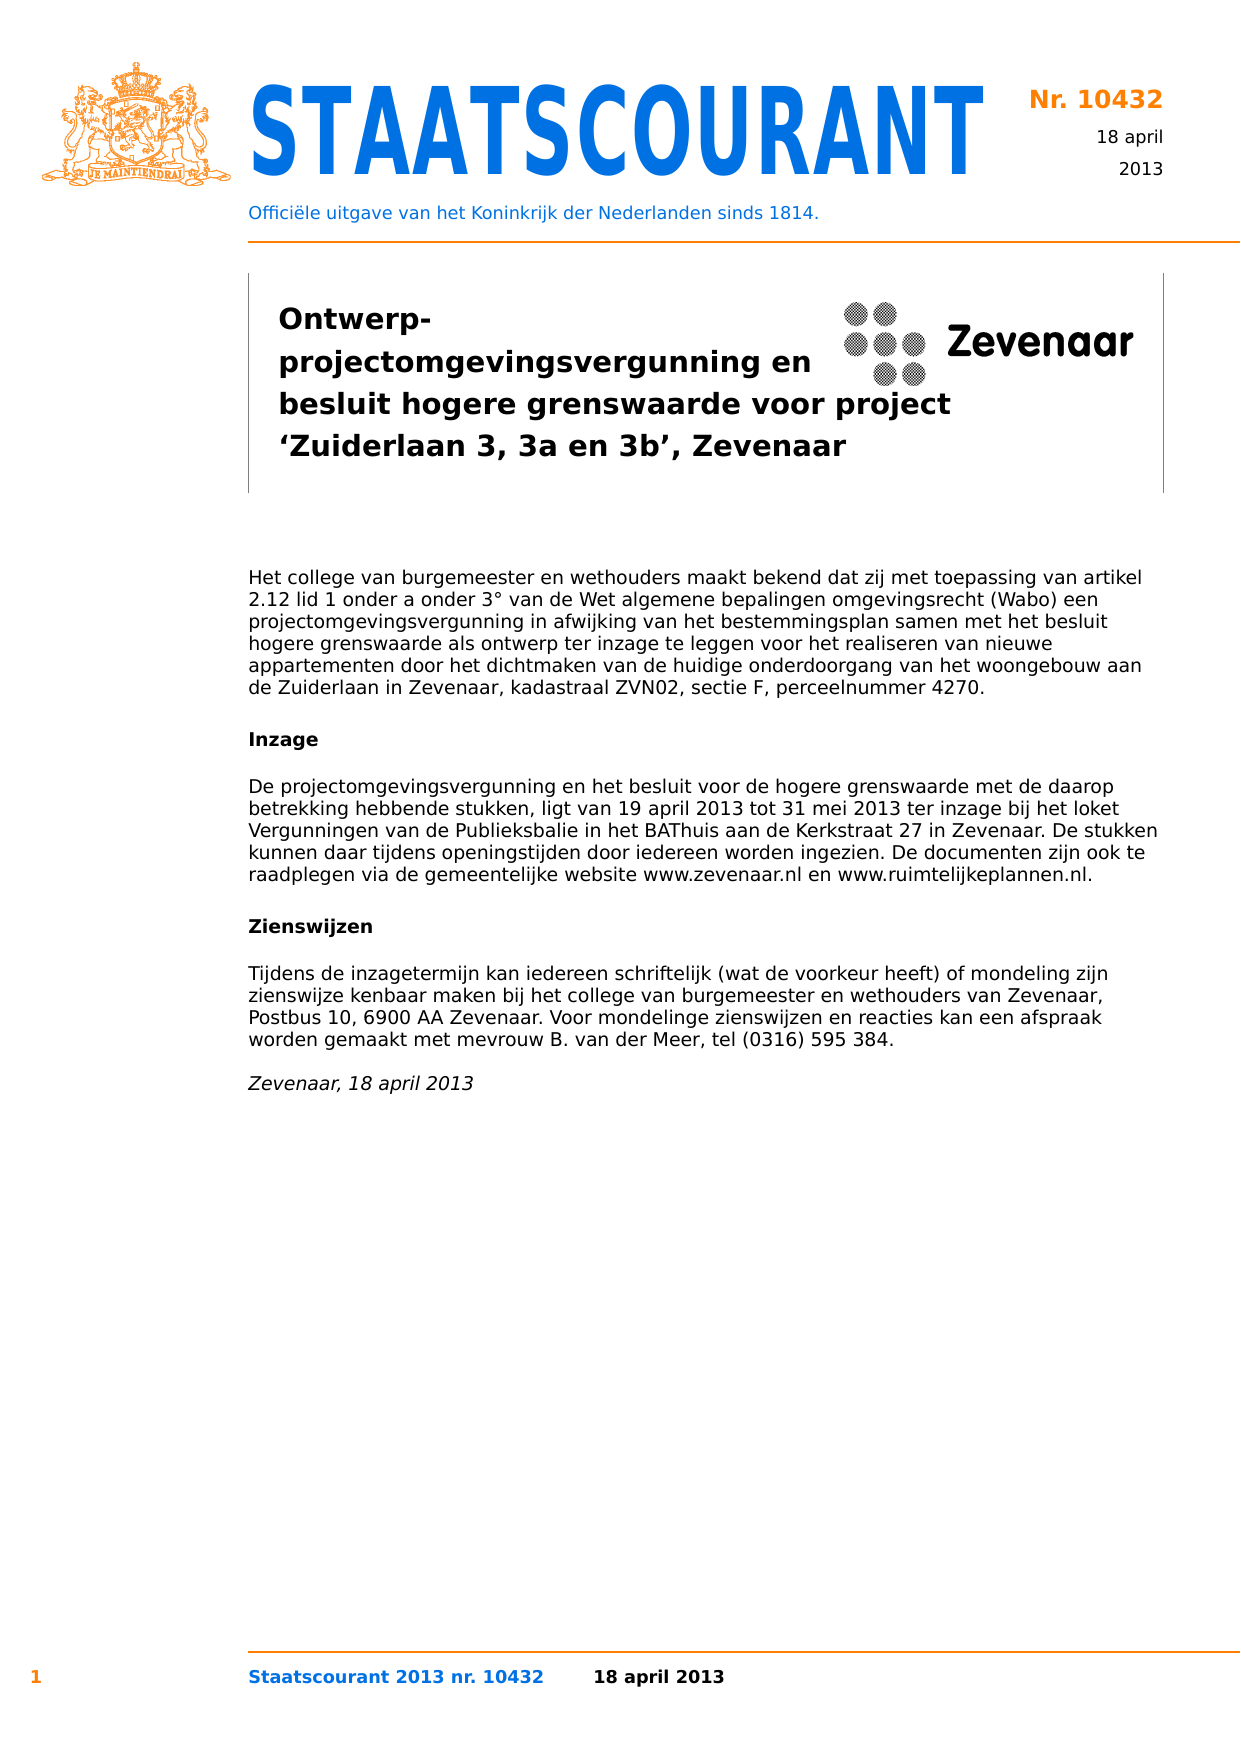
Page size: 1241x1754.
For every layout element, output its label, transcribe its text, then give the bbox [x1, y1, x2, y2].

table_header [25, 62, 248, 241]
picture [844, 302, 1134, 386]
subtitle Zienswijzen [248, 916, 1163, 938]
text Het college van burgemeester en wethouders maakt bekend dat zij met toepassing van artikel 2.12 lid 1 onder a onder 3° van de Wet algemene bepalingen omgevingsrecht (Wabo) een projectomgevingsvergunning in afwijking van het bestemmingsplan samen met het besluit hogere grenswaarde als ontwerp ter inzage te leggen voor het realiseren van nieuwe appartementen door het dichtmaken van de huidige onderdoorgang van het woongebouw aan de Zuiderlaan in Zevenaar, kadastraal ZVN02, sectie F, perceelnummer 4270. [248, 567, 1163, 699]
table_header STAATSCOURANT [248, 62, 998, 203]
table_header Nr. 10432 [998, 62, 1240, 121]
table_cell 2013 [998, 153, 1240, 203]
table_cell Officiële uitgave van het Koninkrijk der Nederlanden sinds 1814. [248, 203, 1240, 241]
subtitle Ontwerp-projectomgevingsvergunning en besluit hogere grenswaarde voor project ‘Zuiderlaan 3, 3a en 3b’, Zevenaar [249, 273, 1163, 493]
picture [41, 62, 231, 186]
subtitle Inzage [248, 729, 1163, 751]
table_cell 18 april [998, 121, 1240, 153]
text Tijdens de inzagetermijn kan iedereen schriftelijk (wat de voorkeur heeft) of mondeling zijn zienswijze kenbaar maken bij het college van burgemeester en wethouders van Zevenaar, Postbus 10, 6900 AA Zevenaar. Voor mondelinge zienswijzen en reacties kan een afspraak worden gemaakt met mevrouw B. van der Meer, tel (0316) 595 384. [248, 963, 1163, 1051]
text Zevenaar, 18 april 2013 [248, 1073, 1163, 1094]
text De projectomgevingsvergunning en het besluit voor de hogere grenswaarde met de daarop betrekking hebbende stukken, ligt van 19 april 2013 tot 31 mei 2013 ter inzage bij het loket Vergunningen van de Publieksbalie in het BAThuis aan de Kerkstraat 27 in Zevenaar. De stukken kunnen daar tijdens openingstijden door iedereen worden ingezien. De documenten zijn ook te raadplegen via de gemeentelijke website www.zevenaar.nl en www.ruimtelijkeplannen.nl. [248, 776, 1163, 886]
